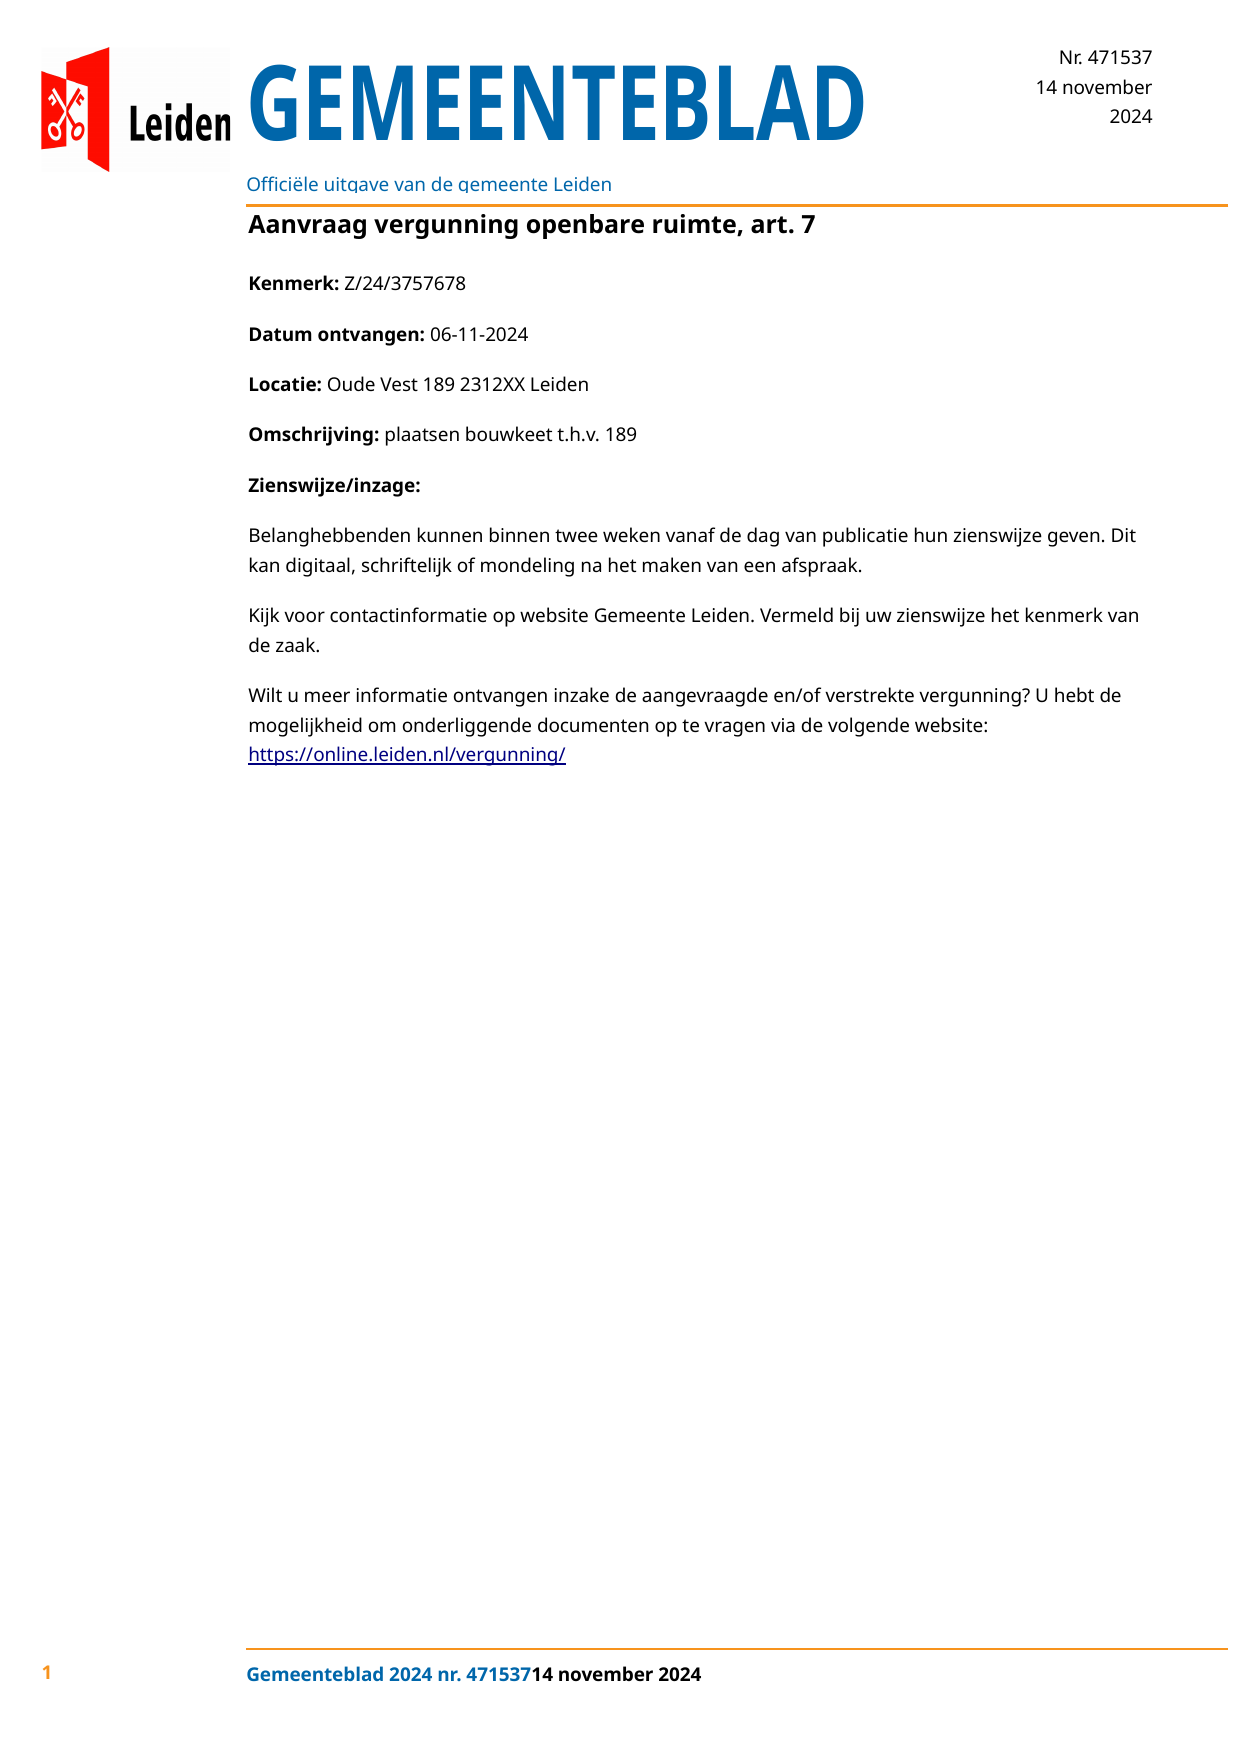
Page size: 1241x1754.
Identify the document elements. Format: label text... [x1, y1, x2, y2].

text Kijk voor contactinformatie op website Gemeente Leiden. Vermeld bij uw zienswijze het kenmerk van de zaak. [248, 602, 1152, 658]
text Zienswijze/inzage: [248, 472, 1152, 498]
text Aanvraag vergunning openbare ruimte, art. 7 [248, 207, 1152, 241]
text Kenmerk: Z/24/3757678 [248, 270, 1152, 296]
text Belanghebbenden kunnen binnen twee weken vanaf de dag van publicatie hun zienswijze geven. Dit kan digitaal, schriftelijk of mondeling na het maken van een afspraak. [248, 522, 1152, 578]
picture [41, 47, 231, 172]
text Omschrijving: plaatsen bouwkeet t.h.v. 189 [248, 422, 1152, 447]
text Datum ontvangen: 06-11-2024 [248, 321, 1152, 346]
text Locatie: Oude Vest 189 2312XX Leiden [248, 371, 1152, 397]
text Wilt u meer informatie ontvangen inzake de aangevraagde en/of verstrekte vergunning? U hebt de mogelijkheid om onderliggende documenten op te vragen via de volgende website: https://online.leiden.nl/vergunning/ [248, 682, 1152, 767]
